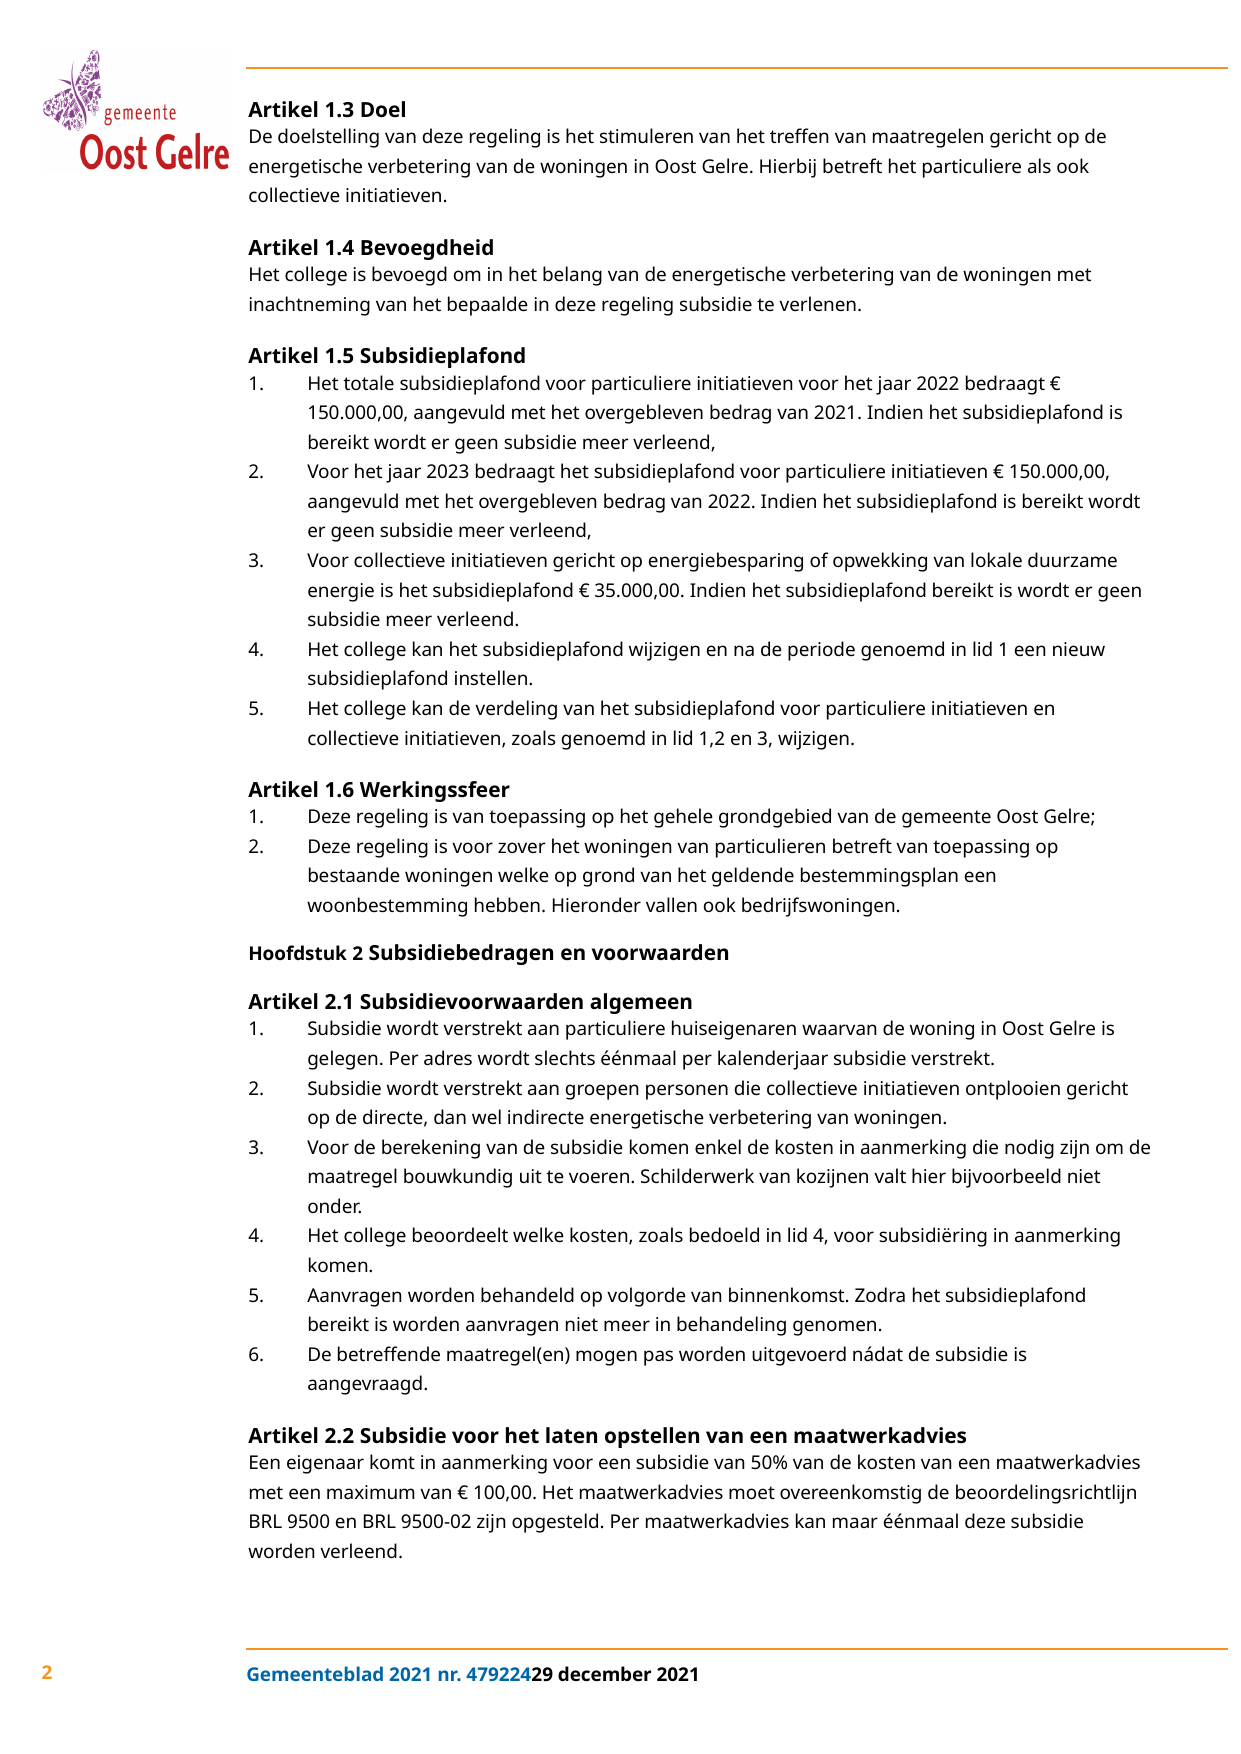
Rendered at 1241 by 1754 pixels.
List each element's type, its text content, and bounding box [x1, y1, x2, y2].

list Voor de berekening van de subsidie komen enkel de kosten in aanmerking die nodig zijn om de maatregel bouwkundig uit te voeren. Schilderwerk van kozijnen valt hier bijvoorbeeld niet onder. [248, 1134, 1152, 1219]
text Artikel 2.2 Subsidie voor het laten opstellen van een maatwerkadvies [248, 1421, 1152, 1449]
list Het totale subsidieplafond voor particuliere initiatieven voor het jaar 2022 bedraagt € 150.000,00, aangevuld met het overgebleven bedrag van 2021. Indien het subsidieplafond is bereikt wordt er geen subsidie meer verleend, [248, 370, 1152, 454]
text De doelstelling van deze regeling is het stimuleren van het treffen van maatregelen gericht op de energetische verbetering van de woningen in Oost Gelre. Hierbij betreft het particuliere als ook collectieve initiatieven. [248, 123, 1152, 208]
text Een eigenaar komt in aanmerking voor een subsidie van 50% van de kosten van een maatwerkadvies met een maximum van € 100,00. Het maatwerkadvies moet overeenkomstig de beoordelingsrichtlijn BRL 9500 en BRL 9500-02 zijn opgesteld. Per maatwerkadvies kan maar éénmaal deze subsidie worden verleend. [248, 1449, 1152, 1564]
list De betreffende maatregel(en) mogen pas worden uitgevoerd nádat de subsidie is aangevraagd. [248, 1341, 1152, 1396]
list Deze regeling is voor zover het woningen van particulieren betreft van toepassing op bestaande woningen welke op grond van het geldende bestemmingsplan een woonbestemming hebben. Hieronder vallen ook bedrijfswoningen. [248, 833, 1152, 918]
text Artikel 1.5 Subsidieplafond [248, 341, 1152, 370]
list Het college kan de verdeling van het subsidieplafond voor particuliere initiatieven en collectieve initiatieven, zoals genoemd in lid 1,2 en 3, wijzigen. [248, 695, 1152, 750]
text Artikel 1.3 Doel [248, 95, 1152, 123]
list Voor collectieve initiatieven gericht op energiebesparing of opwekking van lokale duurzame energie is het subsidieplafond € 35.000,00. Indien het subsidieplafond bereikt is wordt er geen subsidie meer verleend. [248, 547, 1152, 632]
text Artikel 1.4 Bevoegdheid [248, 233, 1152, 261]
list Aanvragen worden behandeld op volgorde van binnenkomst. Zodra het subsidieplafond bereikt is worden aanvragen niet meer in behandeling genomen. [248, 1282, 1152, 1337]
list Subsidie wordt verstrekt aan particuliere huiseigenaren waarvan de woning in Oost Gelre is gelegen. Per adres wordt slechts éénmaal per kalenderjaar subsidie verstrekt. [248, 1016, 1152, 1071]
text Hoofdstuk 2 Subsidiebedragen en voorwaarden [248, 938, 1152, 966]
picture [41, 47, 231, 172]
text Artikel 2.1 Subsidievoorwaarden algemeen [248, 987, 1152, 1016]
list Het college beoordeelt welke kosten, zoals bedoeld in lid 4, voor subsidiëring in aanmerking komen. [248, 1223, 1152, 1278]
list Deze regeling is van toepassing op het gehele grondgebied van de gemeente Oost Gelre; [248, 803, 1152, 829]
text Het college is bevoegd om in het belang van de energetische verbetering van de woningen met inachtneming van het bepaalde in deze regeling subsidie te verlenen. [248, 261, 1152, 317]
list Subsidie wordt verstrekt aan groepen personen die collectieve initiatieven ontplooien gericht op de directe, dan wel indirecte energetische verbetering van woningen. [248, 1075, 1152, 1130]
list Voor het jaar 2023 bedraagt het subsidieplafond voor particuliere initiatieven € 150.000,00, aangevuld met het overgebleven bedrag van 2022. Indien het subsidieplafond is bereikt wordt er geen subsidie meer verleend, [248, 458, 1152, 543]
list Het college kan het subsidieplafond wijzigen en na de periode genoemd in lid 1 een nieuw subsidieplafond instellen. [248, 636, 1152, 691]
text Artikel 1.6 Werkingssfeer [248, 775, 1152, 803]
